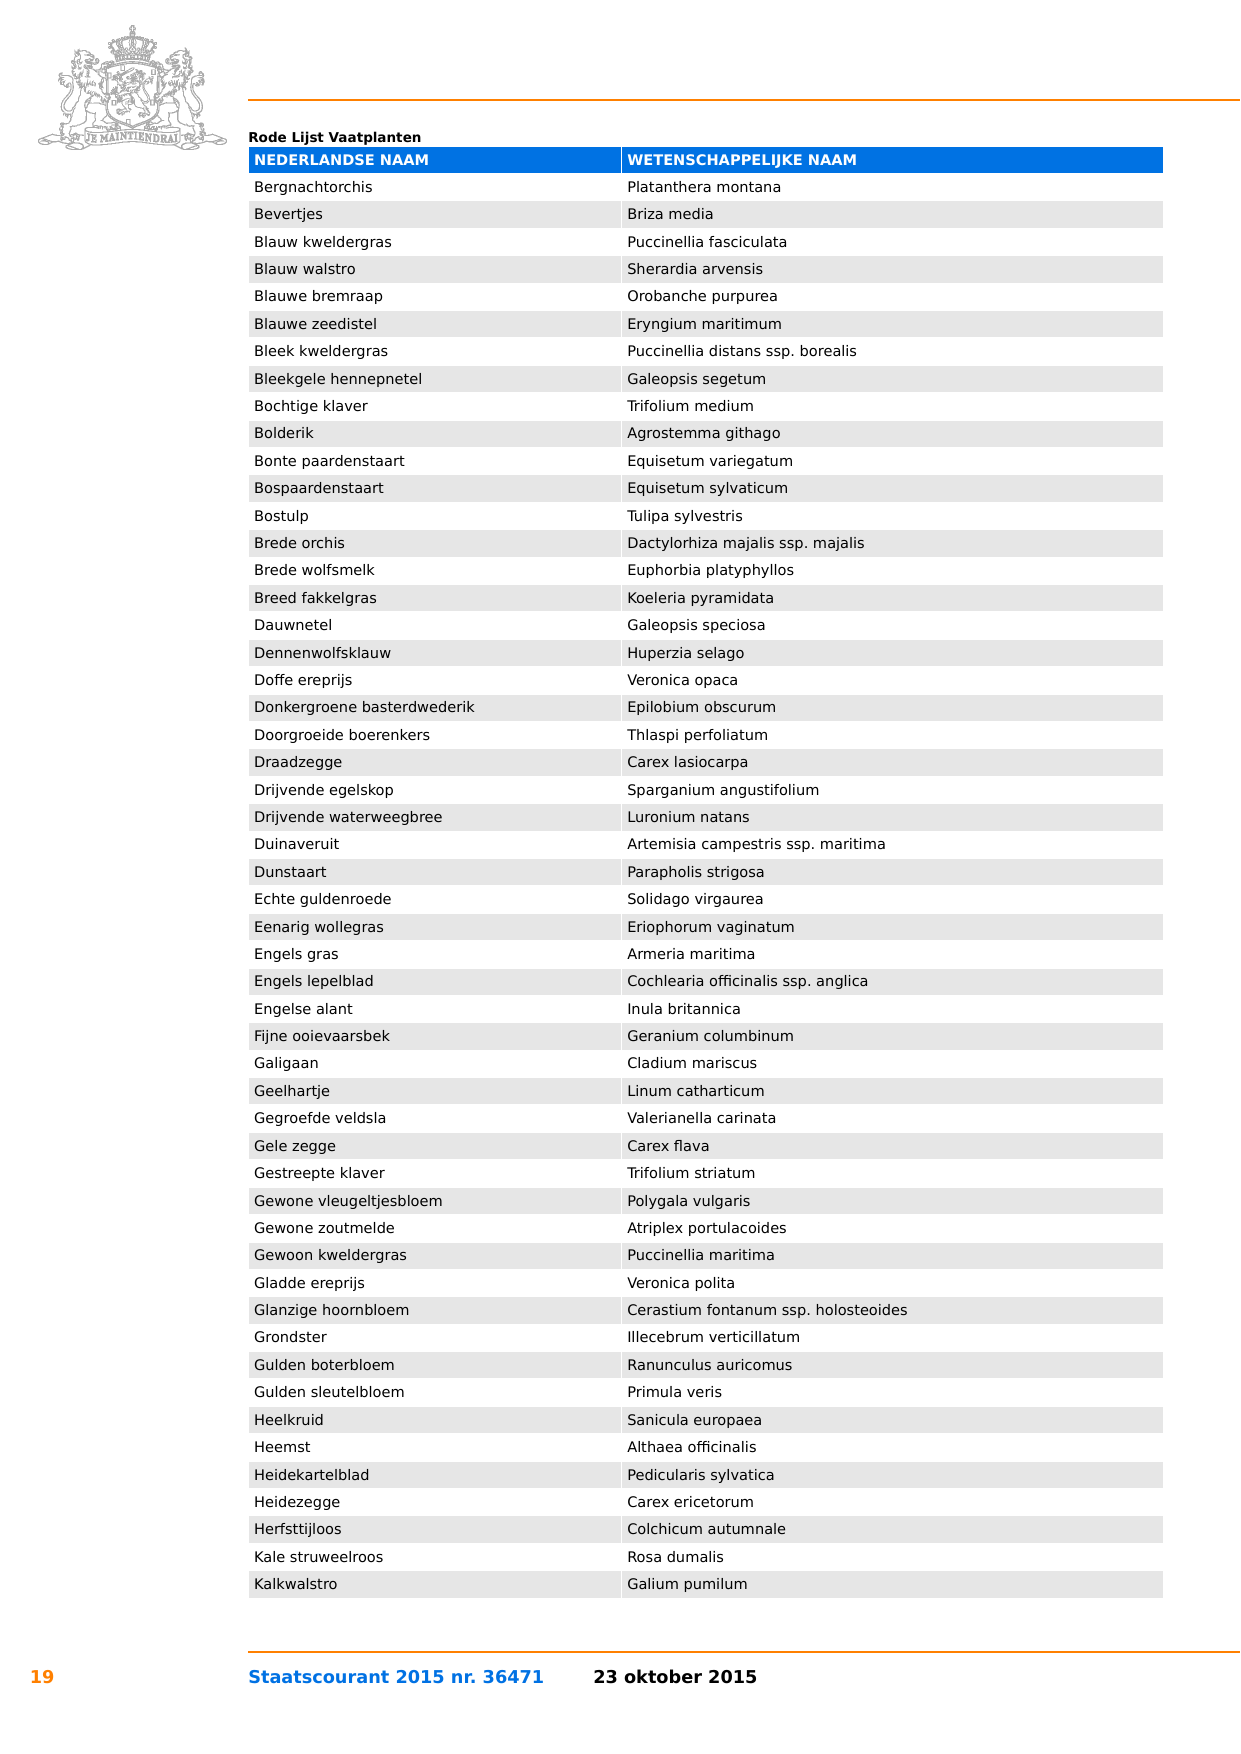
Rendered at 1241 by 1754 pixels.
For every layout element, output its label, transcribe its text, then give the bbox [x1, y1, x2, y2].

table_cell Herfsttijloos [249, 1516, 621, 1543]
table_cell Puccinellia maritima [622, 1243, 1163, 1269]
table_cell Glanzige hoornbloem [249, 1297, 621, 1324]
table_cell Artemisia campestris ssp. maritima [622, 832, 1163, 858]
table_cell Veronica opaca [622, 667, 1163, 693]
table_cell Atriplex portulacoides [622, 1215, 1163, 1241]
table_cell Althaea officinalis [622, 1434, 1163, 1461]
table_cell Doorgroeide boerenkers [249, 722, 621, 748]
table_cell Heemst [249, 1434, 621, 1461]
table_cell Veronica polita [622, 1270, 1163, 1296]
table_cell Gewoon kweldergras [249, 1243, 621, 1269]
table_cell Primula veris [622, 1380, 1163, 1406]
table_cell Eriophorum vaginatum [622, 914, 1163, 940]
picture [38, 25, 227, 150]
table_cell Eryngium maritimum [622, 311, 1163, 337]
table_cell Polygala vulgaris [622, 1188, 1163, 1214]
table_cell Gegroefde veldsla [249, 1106, 621, 1132]
table_cell Gulden sleutelbloem [249, 1380, 621, 1406]
table_cell Euphorbia platyphyllos [622, 558, 1163, 584]
table_cell Gestreepte klaver [249, 1160, 621, 1187]
table_cell Drijvende waterweegbree [249, 804, 621, 831]
table_cell Carex flava [622, 1133, 1163, 1159]
table_cell WETENSCHAPPELIJKE NAAM [622, 147, 1163, 173]
table_cell Echte guldenroede [249, 886, 621, 913]
table_cell Valerianella carinata [622, 1106, 1163, 1132]
table_cell Galium pumilum [622, 1571, 1163, 1598]
table_cell Sanicula europaea [622, 1407, 1163, 1433]
table_cell Bevertjes [249, 201, 621, 228]
table_cell NEDERLANDSE NAAM [249, 147, 621, 173]
table_cell Platanthera montana [622, 174, 1163, 200]
table_cell Heidezegge [249, 1489, 621, 1515]
table_cell Bleek kweldergras [249, 339, 621, 365]
table_cell Ranunculus auricomus [622, 1352, 1163, 1378]
table_cell Illecebrum verticillatum [622, 1325, 1163, 1351]
table_cell Bergnachtorchis [249, 174, 621, 200]
table_cell Inula britannica [622, 996, 1163, 1022]
table_cell Pedicularis sylvatica [622, 1462, 1163, 1488]
table_cell Puccinellia fasciculata [622, 229, 1163, 255]
table_cell Kalkwalstro [249, 1571, 621, 1598]
table_cell Blauwe bremraap [249, 284, 621, 310]
table_cell Gulden boterbloem [249, 1352, 621, 1378]
table_cell Engels lepelblad [249, 969, 621, 995]
table_cell Draadzegge [249, 749, 621, 776]
table_cell Briza media [622, 201, 1163, 228]
table_cell Cerastium fontanum ssp. holosteoides [622, 1297, 1163, 1324]
table_cell Gele zegge [249, 1133, 621, 1159]
table_cell Brede orchis [249, 530, 621, 557]
table_cell Thlaspi perfoliatum [622, 722, 1163, 748]
table_cell Heelkruid [249, 1407, 621, 1433]
table_cell Bonte paardenstaart [249, 448, 621, 474]
table_cell Koeleria pyramidata [622, 585, 1163, 611]
table_cell Bolderik [249, 421, 621, 447]
table_cell Doffe ereprijs [249, 667, 621, 693]
table_cell Huperzia selago [622, 640, 1163, 666]
table_cell Galeopsis speciosa [622, 613, 1163, 639]
table_cell Carex ericetorum [622, 1489, 1163, 1515]
table_cell Orobanche purpurea [622, 284, 1163, 310]
table_cell Bospaardenstaart [249, 475, 621, 502]
table_cell Parapholis strigosa [622, 859, 1163, 885]
table_cell Colchicum autumnale [622, 1516, 1163, 1543]
table_cell Dauwnetel [249, 613, 621, 639]
table_cell Drijvende egelskop [249, 777, 621, 803]
table_cell Dennenwolfsklauw [249, 640, 621, 666]
table_cell Cochlearia officinalis ssp. anglica [622, 969, 1163, 995]
table_cell Dactylorhiza majalis ssp. majalis [622, 530, 1163, 557]
table_cell Cladium mariscus [622, 1051, 1163, 1077]
table_cell Geelhartje [249, 1078, 621, 1104]
table_cell Dunstaart [249, 859, 621, 885]
table_cell Geranium columbinum [622, 1023, 1163, 1050]
table_cell Grondster [249, 1325, 621, 1351]
table_cell Tulipa sylvestris [622, 503, 1163, 529]
table_cell Fijne ooievaarsbek [249, 1023, 621, 1050]
table_cell Blauw kweldergras [249, 229, 621, 255]
table_cell Sherardia arvensis [622, 256, 1163, 283]
table_cell Engels gras [249, 941, 621, 967]
table_cell Gewone vleugeltjesbloem [249, 1188, 621, 1214]
table_cell Equisetum variegatum [622, 448, 1163, 474]
table_cell Linum catharticum [622, 1078, 1163, 1104]
table_cell Engelse alant [249, 996, 621, 1022]
table_cell Gladde ereprijs [249, 1270, 621, 1296]
table_cell Duinaveruit [249, 832, 621, 858]
table_cell Agrostemma githago [622, 421, 1163, 447]
table_cell Bostulp [249, 503, 621, 529]
table_cell Galeopsis segetum [622, 366, 1163, 392]
table_cell Puccinellia distans ssp. borealis [622, 339, 1163, 365]
table_cell Blauwe zeedistel [249, 311, 621, 337]
table_header Rode Lijst Vaatplanten [248, 130, 1163, 146]
table_cell Blauw walstro [249, 256, 621, 283]
table_cell Kale struweelroos [249, 1544, 621, 1570]
table_cell Donkergroene basterdwederik [249, 695, 621, 721]
table_cell Heidekartelblad [249, 1462, 621, 1488]
table_cell Trifolium medium [622, 393, 1163, 419]
table_cell Armeria maritima [622, 941, 1163, 967]
table_cell Brede wolfsmelk [249, 558, 621, 584]
table_cell Eenarig wollegras [249, 914, 621, 940]
table_cell Bochtige klaver [249, 393, 621, 419]
table_cell Luronium natans [622, 804, 1163, 831]
table_cell Breed fakkelgras [249, 585, 621, 611]
table_cell Solidago virgaurea [622, 886, 1163, 913]
table_cell Epilobium obscurum [622, 695, 1163, 721]
table_cell Sparganium angustifolium [622, 777, 1163, 803]
table_cell Gewone zoutmelde [249, 1215, 621, 1241]
table_cell Trifolium striatum [622, 1160, 1163, 1187]
table_cell Carex lasiocarpa [622, 749, 1163, 776]
table_cell Galigaan [249, 1051, 621, 1077]
table_cell Bleekgele hennepnetel [249, 366, 621, 392]
table_cell Equisetum sylvaticum [622, 475, 1163, 502]
table_cell Rosa dumalis [622, 1544, 1163, 1570]
